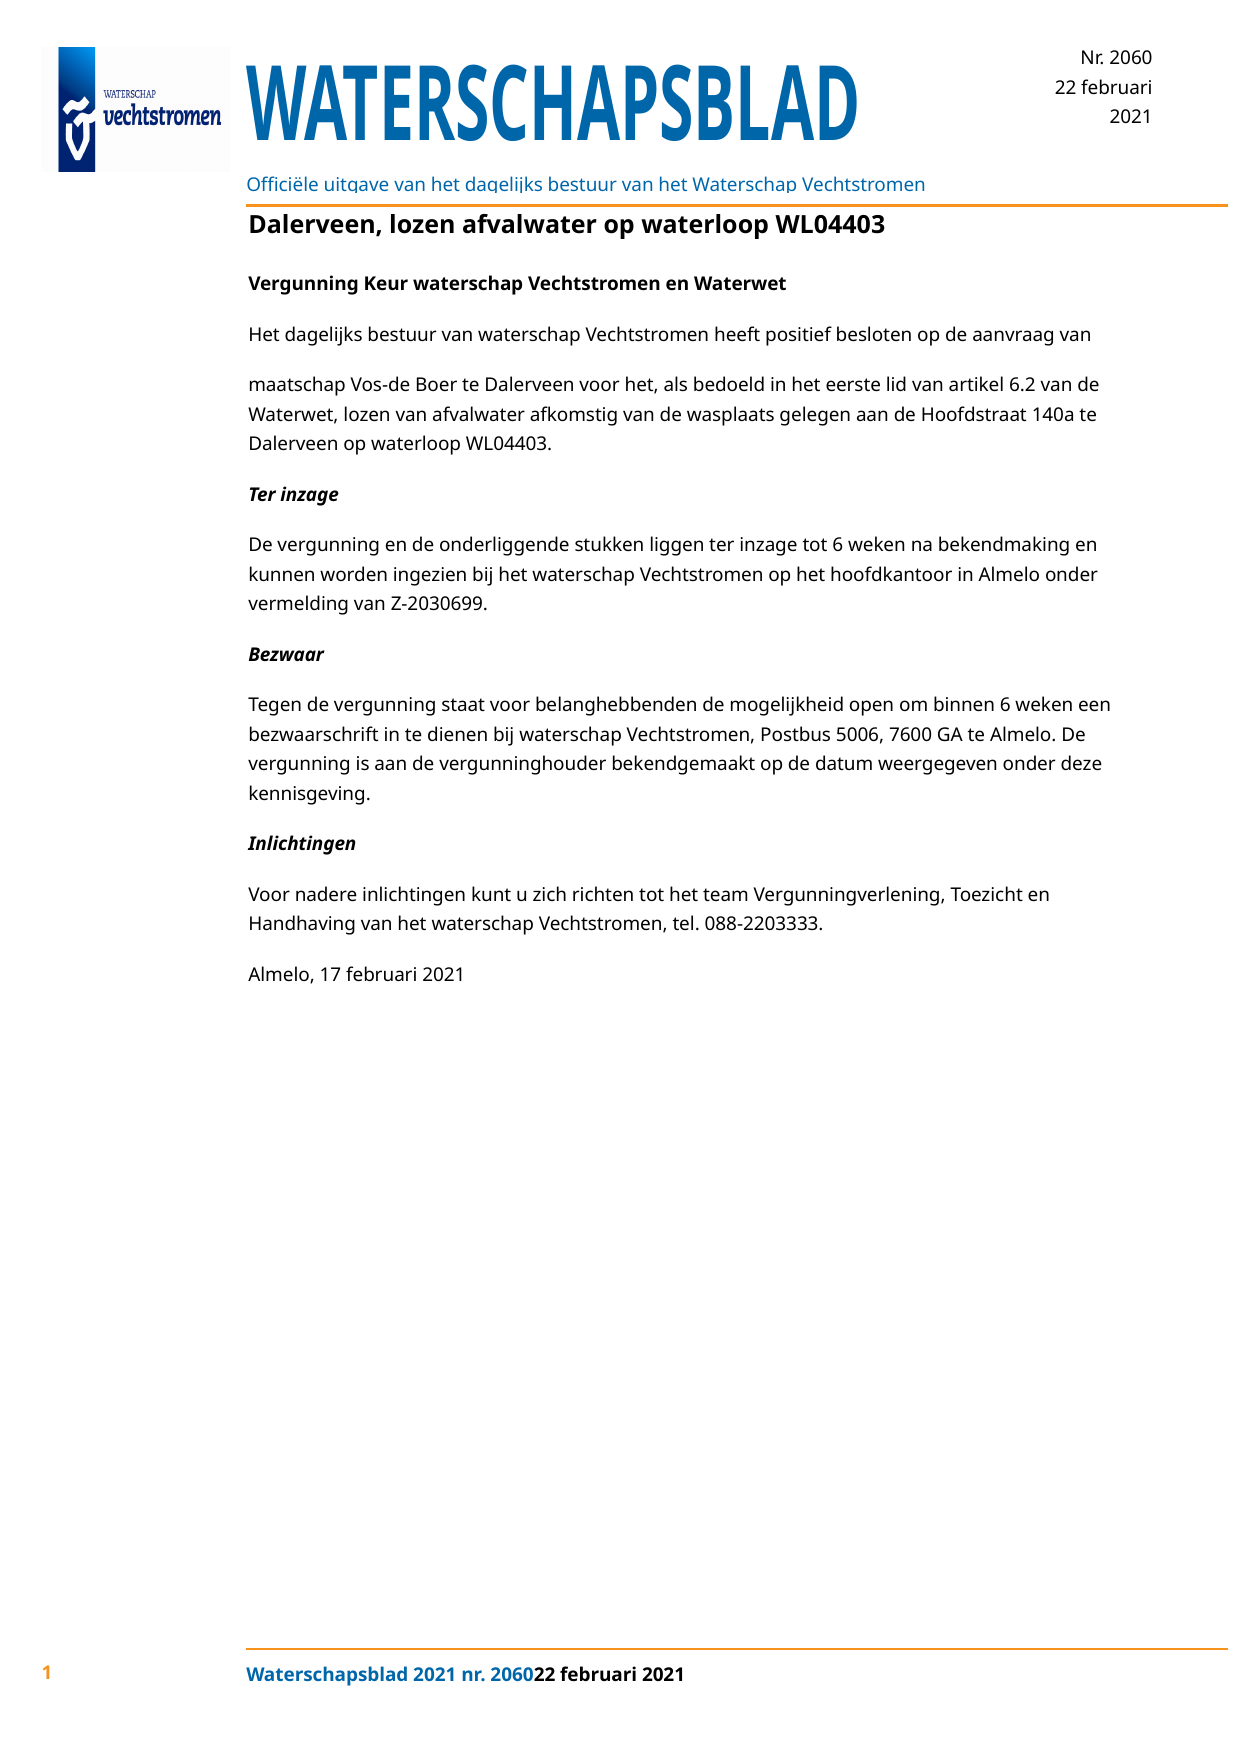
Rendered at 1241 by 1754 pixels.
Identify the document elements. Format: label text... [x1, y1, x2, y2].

text De vergunning en de onderliggende stukken liggen ter inzage tot 6 weken na bekendmaking en kunnen worden ingezien bij het waterschap Vechtstromen op het hoofdkantoor in Almelo onder vermelding van Z-2030699. [248, 531, 1152, 616]
text Vergunning Keur waterschap Vechtstromen en Waterwet [248, 270, 1152, 296]
text maatschap Vos-de Boer te Dalerveen voor het, als bedoeld in het eerste lid van artikel 6.2 van de Waterwet, lozen van afvalwater afkomstig van de wasplaats gelegen aan de Hoofdstraat 140a te Dalerveen op waterloop WL04403. [248, 371, 1152, 456]
text Tegen de vergunning staat voor belanghebbenden de mogelijkheid open om binnen 6 weken een bezwaarschrift in te dienen bij waterschap Vechtstromen, Postbus 5006, 7600 GA te Almelo. De vergunning is aan de vergunninghouder bekendgemaakt op de datum weergegeven onder deze kennisgeving. [248, 691, 1152, 806]
text Bezwaar [248, 641, 1152, 666]
picture [41, 47, 231, 172]
text Het dagelijks bestuur van waterschap Vechtstromen heeft positief besloten op de aanvraag van [248, 321, 1152, 346]
text Voor nadere inlichtingen kunt u zich richten tot het team Vergunningverlening, Toezicht en Handhaving van het waterschap Vechtstromen, tel. 088-2203333. [248, 881, 1152, 936]
text Inlichtingen [248, 830, 1152, 856]
text Ter inzage [248, 481, 1152, 506]
text Almelo, 17 februari 2021 [248, 961, 1152, 986]
text Dalerveen, lozen afvalwater op waterloop WL04403 [248, 207, 1152, 241]
